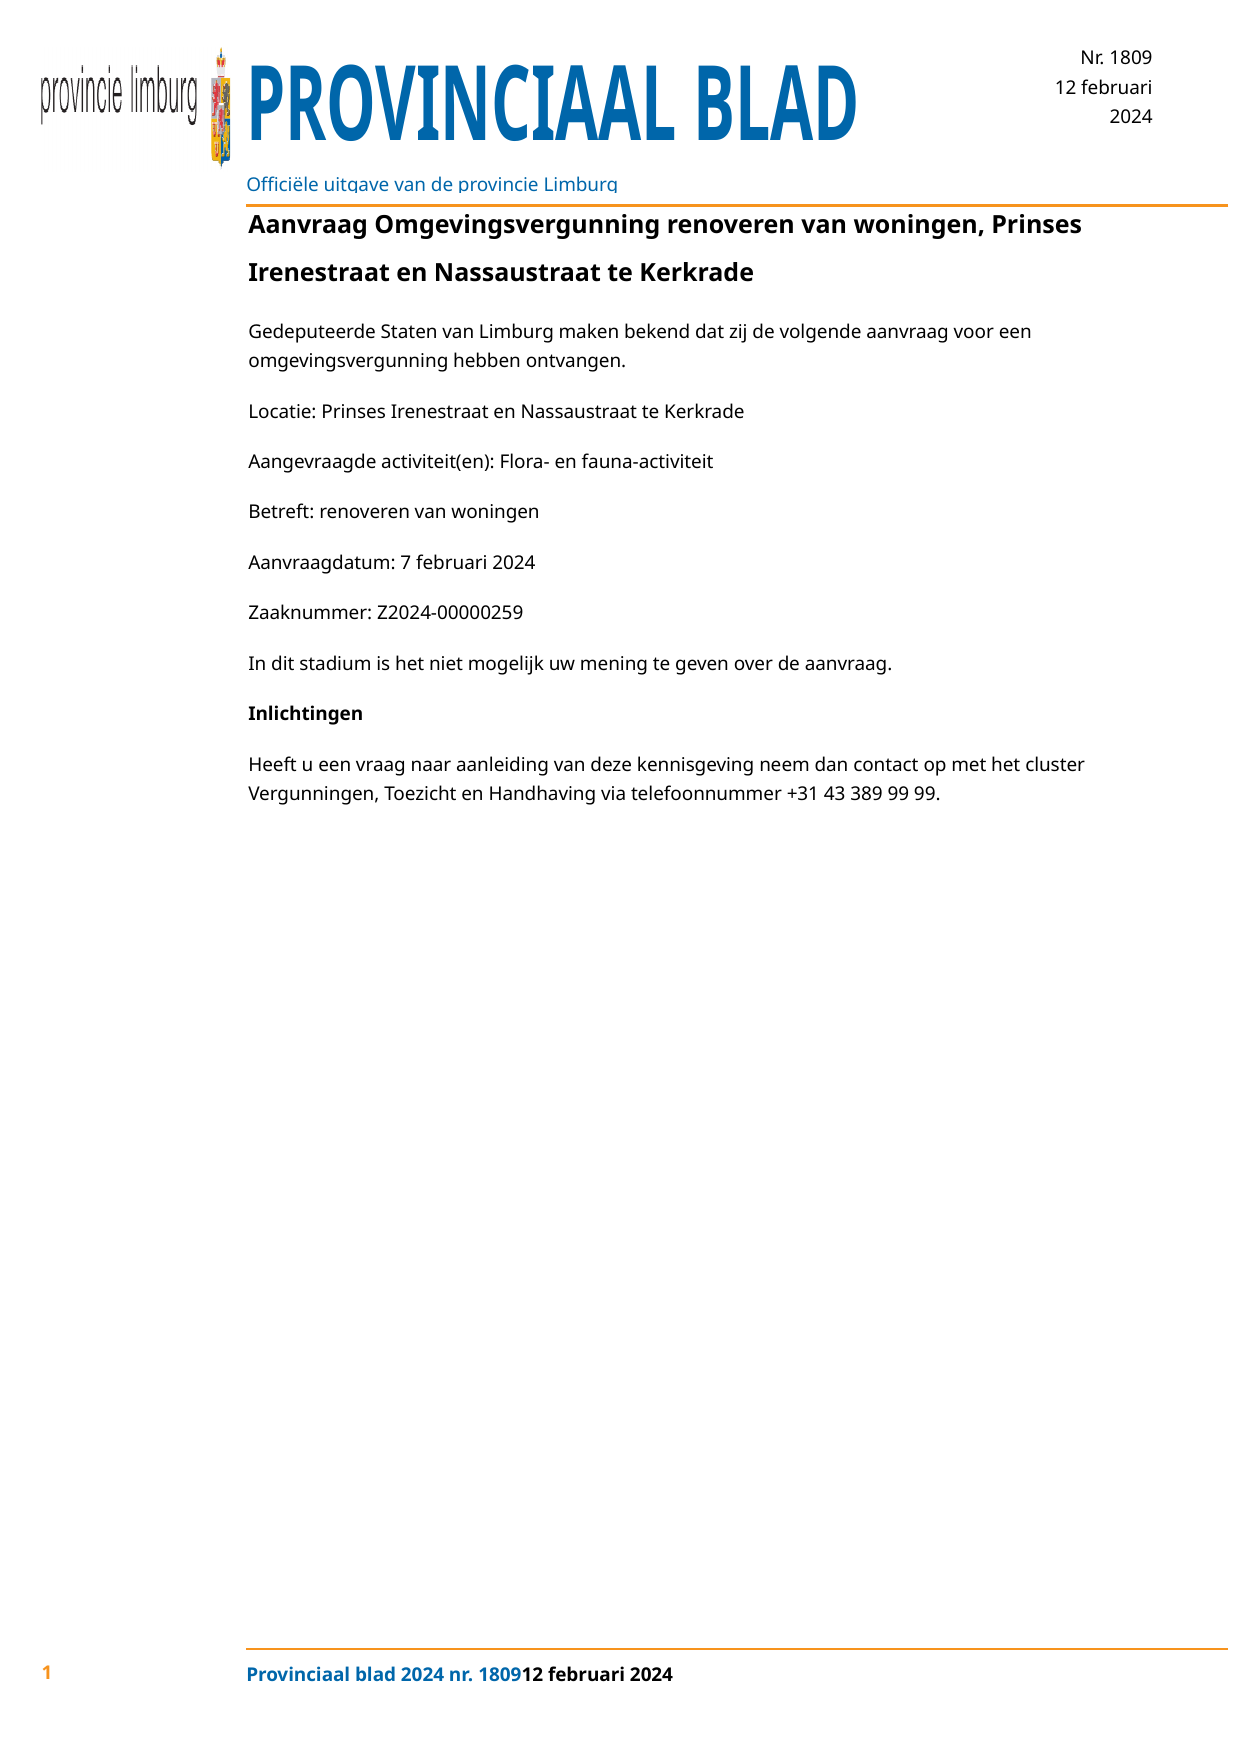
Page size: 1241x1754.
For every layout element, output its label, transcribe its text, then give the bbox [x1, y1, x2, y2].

text Betreft: renoveren van woningen [248, 499, 1152, 524]
text Zaaknummer: Z2024-00000259 [248, 599, 1152, 625]
text Inlichtingen [248, 700, 1152, 726]
text In dit stadium is het niet mogelijk uw mening te geven over de aanvraag. [248, 650, 1152, 676]
text Aanvraag Omgevingsvergunning renoveren van woningen, Prinses Irenestraat en Nassaustraat te Kerkrade [248, 207, 1152, 288]
picture [41, 47, 231, 172]
text Gedeputeerde Staten van Limburg maken bekend dat zij de volgende aanvraag voor een omgevingsvergunning hebben ontvangen. [248, 318, 1152, 373]
text Aangevraagde activiteit(en): Flora- en fauna-activiteit [248, 448, 1152, 474]
text Locatie: Prinses Irenestraat en Nassaustraat te Kerkrade [248, 398, 1152, 424]
text Aanvraagdatum: 7 februari 2024 [248, 549, 1152, 575]
text Heeft u een vraag naar aanleiding van deze kennisgeving neem dan contact op met het cluster Vergunningen, Toezicht en Handhaving via telefoonnummer +31 43 389 99 99. [248, 751, 1152, 806]
